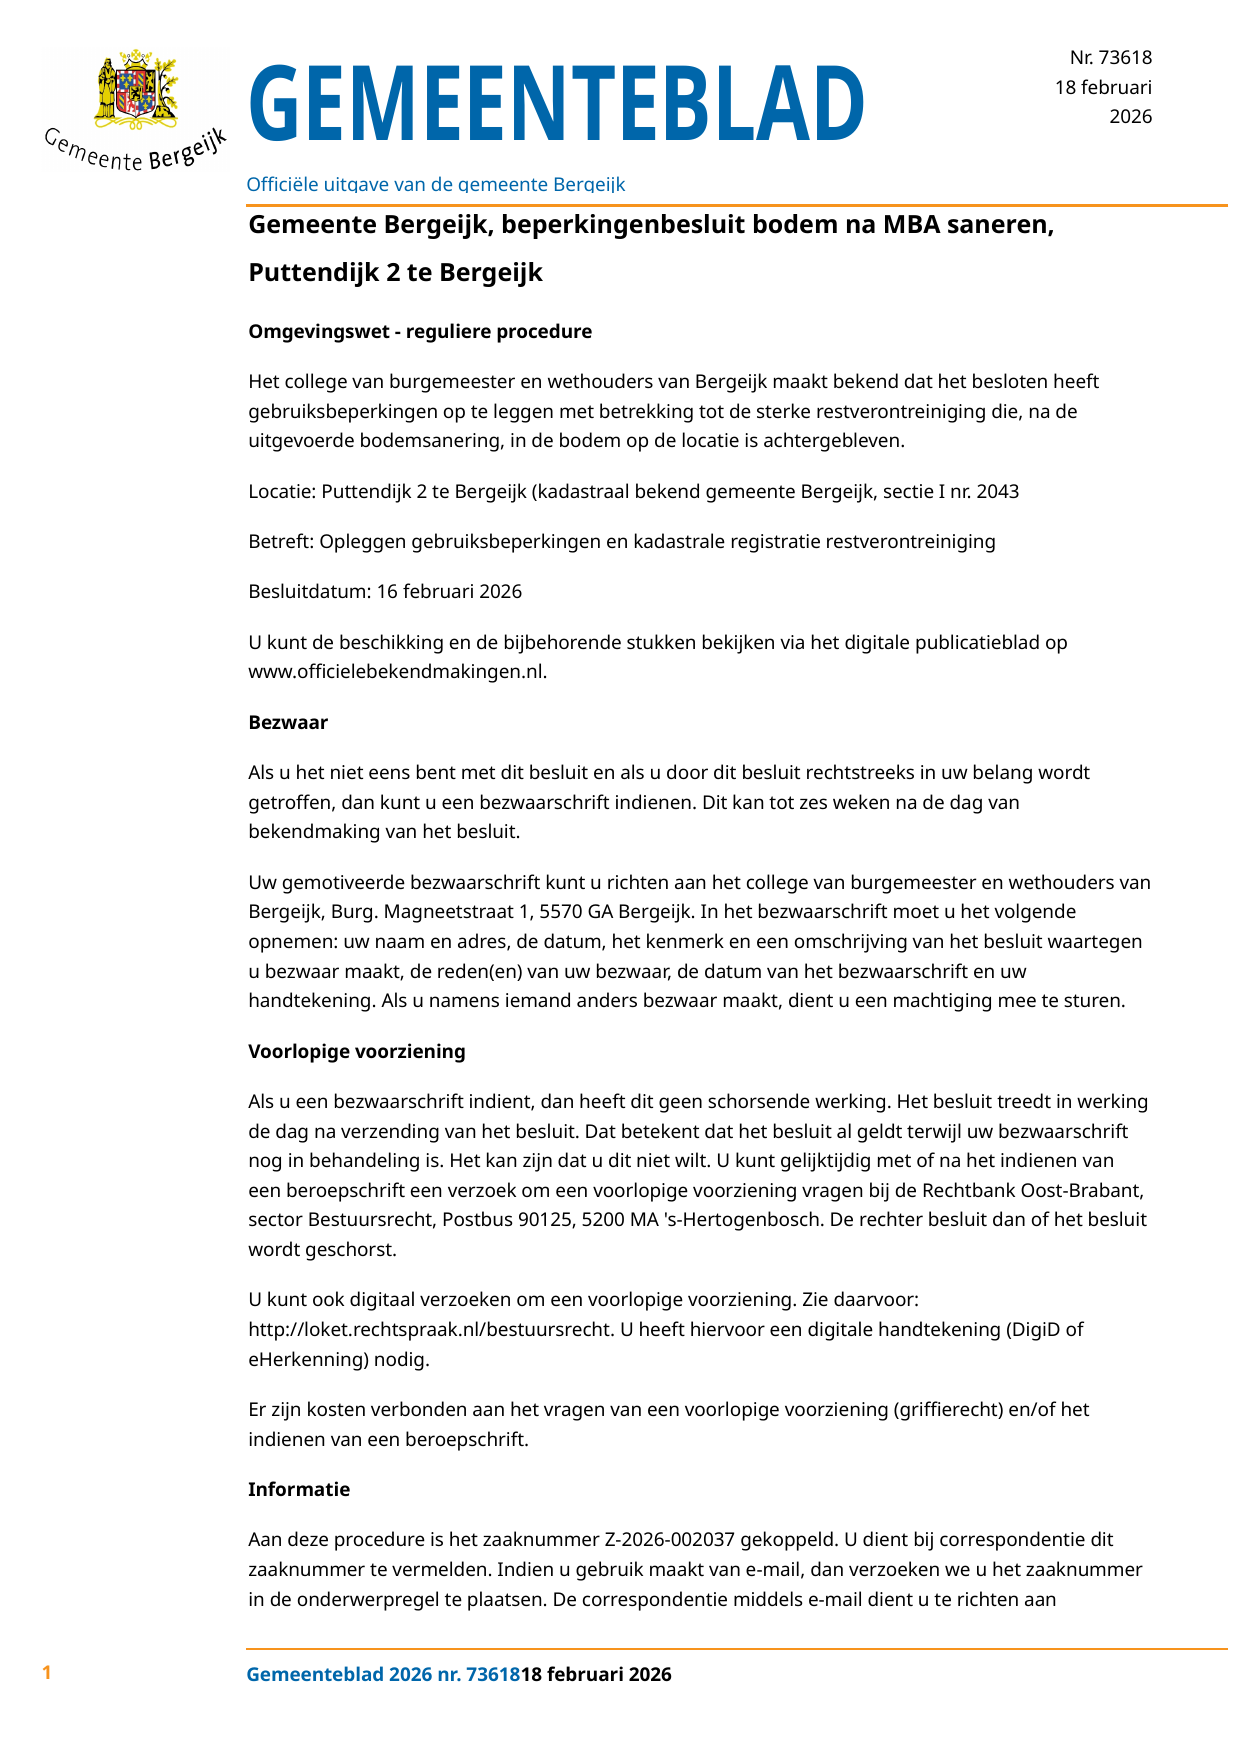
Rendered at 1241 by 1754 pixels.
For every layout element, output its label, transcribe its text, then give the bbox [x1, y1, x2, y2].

text Voorlopige voorziening [248, 1038, 1152, 1064]
text Locatie: Puttendijk 2 te Bergeijk (kadastraal bekend gemeente Bergeijk, sectie I nr. 2043 [248, 478, 1152, 504]
text U kunt ook digitaal verzoeken om een voorlopige voorziening. Zie daarvoor: http://loket.rechtspraak.nl/bestuursrecht. U heeft hiervoor een digitale handtekening (DigiD of eHerkenning) nodig. [248, 1287, 1152, 1372]
text Als u het niet eens bent met dit besluit en als u door dit besluit rechtstreeks in uw belang wordt getroffen, dan kunt u een bezwaarschrift indienen. Dit kan tot zes weken na de dag van bekendmaking van het besluit. [248, 759, 1152, 844]
picture [41, 47, 231, 172]
text Betreft: Opleggen gebruiksbeperkingen en kadastrale registratie restverontreiniging [248, 528, 1152, 554]
text Informatie [248, 1476, 1152, 1502]
text Besluitdatum: 16 februari 2026 [248, 579, 1152, 604]
text Uw gemotiveerde bezwaarschrift kunt u richten aan het college van burgemeester en wethouders van Bergeijk, Burg. Magneetstraat 1, 5570 GA Bergeijk. In het bezwaarschrift moet u het volgende opnemen: uw naam en adres, de datum, het kenmerk en een omschrijving van het besluit waartegen u bezwaar maakt, de reden(en) van uw bezwaar, de datum van het bezwaarschrift en uw handtekening. Als u namens iemand anders bezwaar maakt, dient u een machtiging mee te sturen. [248, 869, 1152, 1013]
text Bezwaar [248, 709, 1152, 735]
text Als u een bezwaarschrift indient, dan heeft dit geen schorsende werking. Het besluit treedt in werking de dag na verzending van het besluit. Dat betekent dat het besluit al geldt terwijl uw bezwaarschrift nog in behandeling is. Het kan zijn dat u dit niet wilt. U kunt gelijktijdig met of na het indienen van een beroepschrift een verzoek om een voorlopige voorziening vragen bij de Rechtbank Oost-Brabant, sector Bestuursrecht, Postbus 90125, 5200 MA 's‑Hertogenbosch. De rechter besluit dan of het besluit wordt geschorst. [248, 1088, 1152, 1262]
text Omgevingswet - reguliere procedure [248, 318, 1152, 344]
text Er zijn kosten verbonden aan het vragen van een voorlopige voorziening (griffierecht) en/of het indienen van een beroepschrift. [248, 1396, 1152, 1452]
text Aan deze procedure is het zaaknummer Z-2026-002037 gekoppeld. U dient bij correspondentie dit zaaknummer te vermelden. Indien u gebruik maakt van e-mail, dan verzoeken we u het zaaknummer in de onderwerpregel te plaatsen. De correspondentie middels e-mail dient u te richten aan [248, 1527, 1152, 1612]
text U kunt de beschikking en de bijbehorende stukken bekijken via het digitale publicatieblad op www.officielebekendmakingen.nl. [248, 629, 1152, 684]
text Gemeente Bergeijk, beperkingenbesluit bodem na MBA saneren, Puttendijk 2 te Bergeijk [248, 207, 1152, 288]
text Het college van burgemeester en wethouders van Bergeijk maakt bekend dat het besloten heeft gebruiksbeperkingen op te leggen met betrekking tot de sterke restverontreiniging die, na de uitgevoerde bodemsanering, in de bodem op de locatie is achtergebleven. [248, 368, 1152, 453]
